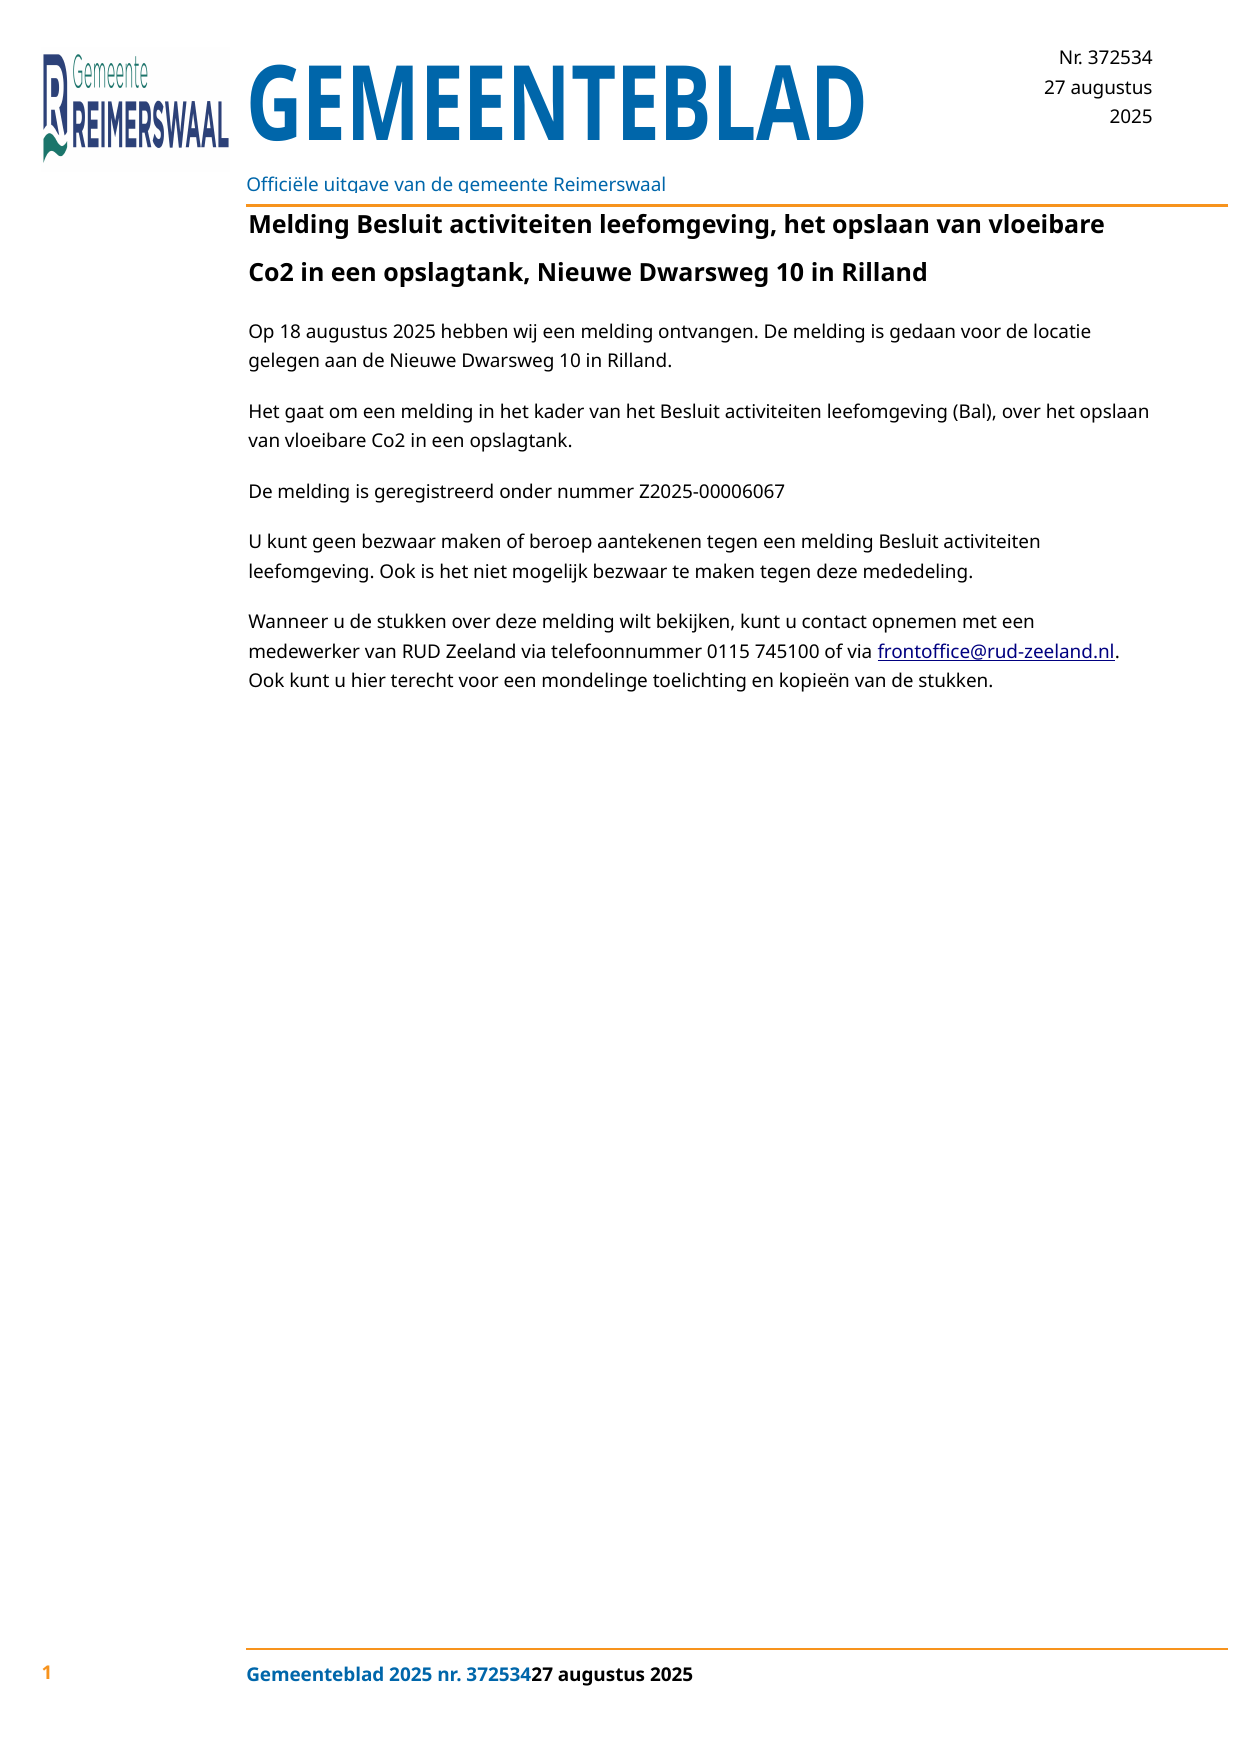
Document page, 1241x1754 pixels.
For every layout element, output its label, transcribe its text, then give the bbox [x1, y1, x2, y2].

text U kunt geen bezwaar maken of beroep aantekenen tegen een melding Besluit activiteiten leefomgeving. Ook is het niet mogelijk bezwaar te maken tegen deze mededeling. [248, 528, 1152, 584]
text Wanneer u de stukken over deze melding wilt bekijken, kunt u contact opnemen met een medewerker van RUD Zeeland via telefoonnummer 0115 745100 of via frontoffice@rud-zeeland.nl. Ook kunt u hier terecht voor een mondelinge toelichting en kopieën van de stukken. [248, 608, 1152, 693]
picture [41, 47, 231, 172]
text Het gaat om een melding in het kader van het Besluit activiteiten leefomgeving (Bal), over het opslaan van vloeibare Co2 in een opslagtank. [248, 398, 1152, 453]
text De melding is geregistreerd onder nummer Z2025-00006067 [248, 478, 1152, 504]
text Melding Besluit activiteiten leefomgeving, het opslaan van vloeibare Co2 in een opslagtank, Nieuwe Dwarsweg 10 in Rilland [248, 207, 1152, 288]
text Op 18 augustus 2025 hebben wij een melding ontvangen. De melding is gedaan voor de locatie gelegen aan de Nieuwe Dwarsweg 10 in Rilland. [248, 318, 1152, 373]
